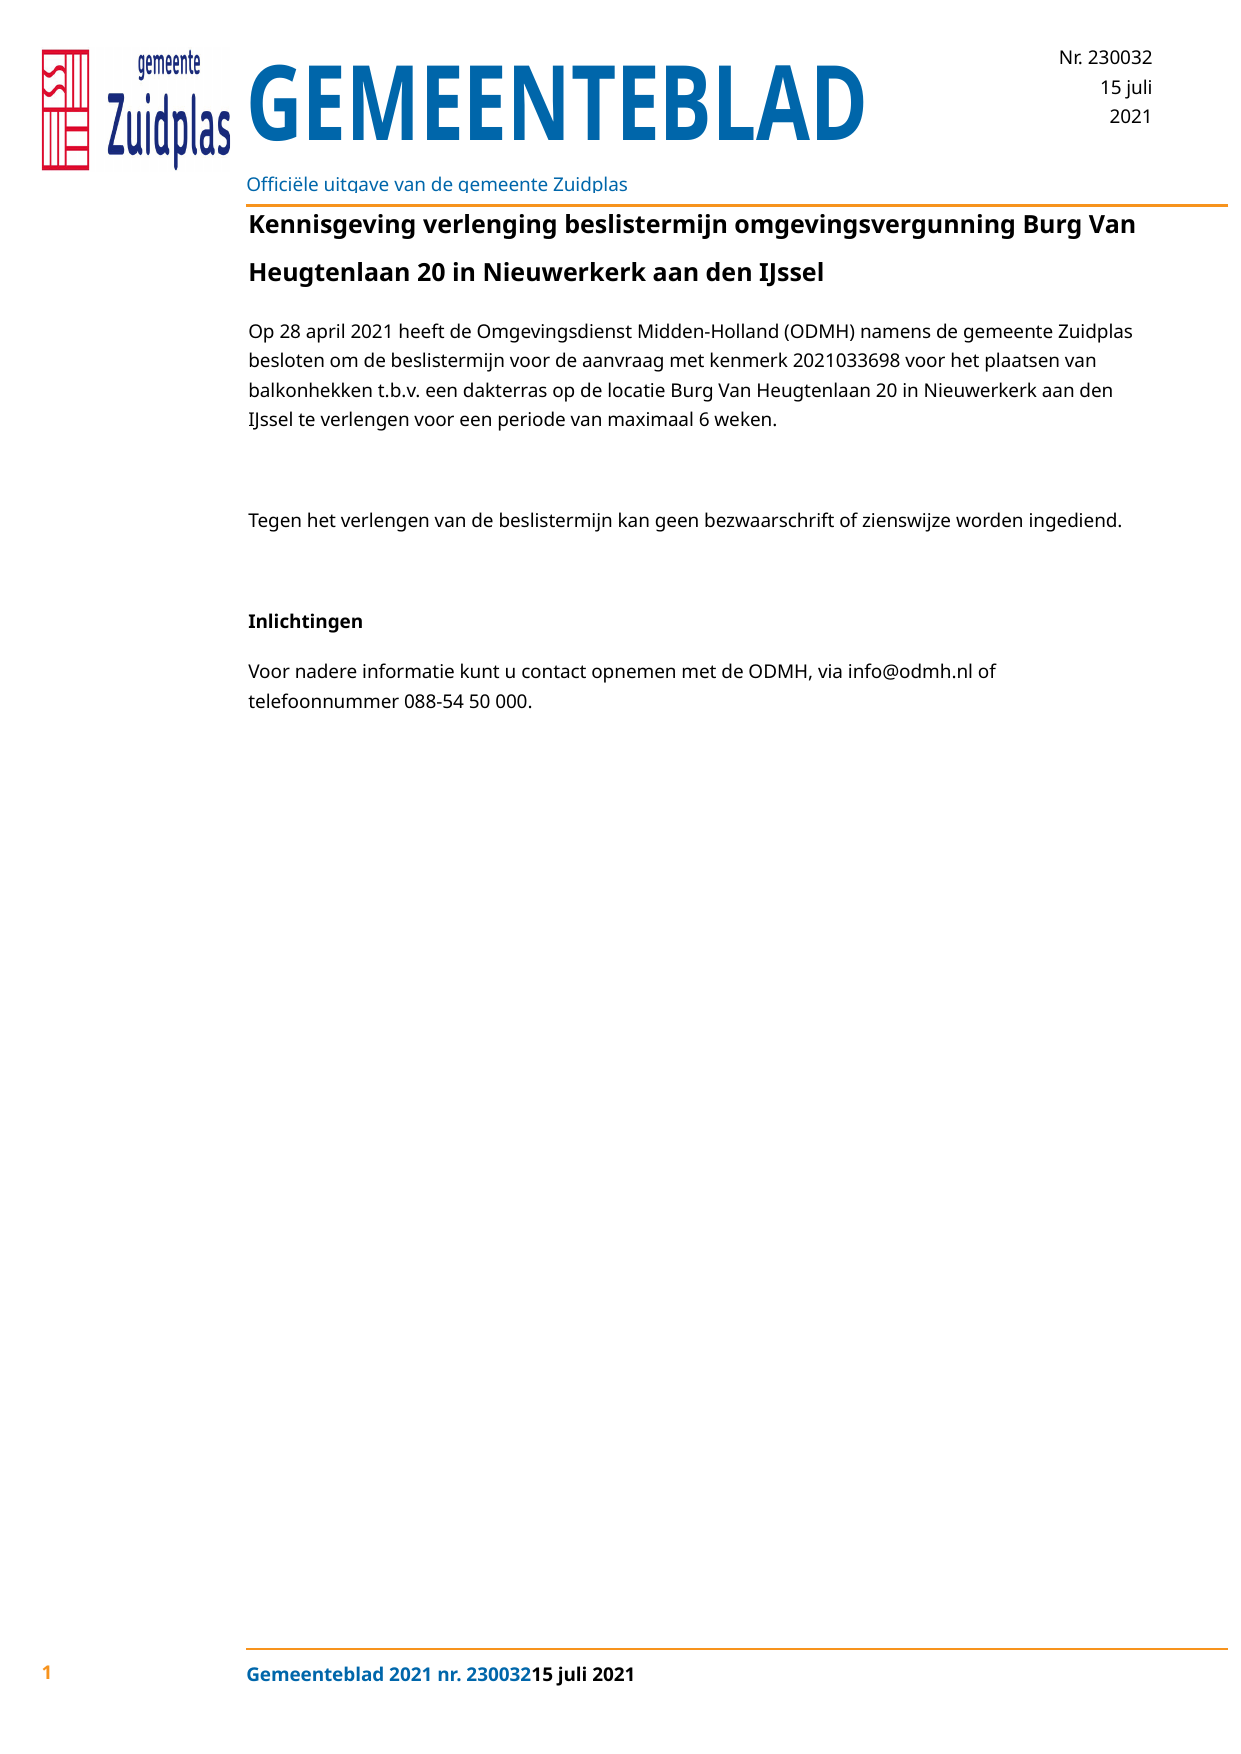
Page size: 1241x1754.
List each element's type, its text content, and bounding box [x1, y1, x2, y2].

text Tegen het verlengen van de beslistermijn kan geen bezwaarschrift of zienswijze worden ingediend. [248, 507, 1152, 533]
text Inlichtingen [248, 608, 1152, 634]
text Op 28 april 2021 heeft de Omgevingsdienst Midden-Holland (ODMH) namens de gemeente Zuidplas besloten om de beslistermijn voor de aanvraag met kenmerk 2021033698 voor het plaatsen van balkonhekken t.b.v. een dakterras op de locatie Burg Van Heugtenlaan 20 in Nieuwerkerk aan den IJssel te verlengen voor een periode van maximaal 6 weken. [248, 318, 1152, 432]
text Kennisgeving verlenging beslistermijn omgevingsvergunning Burg Van Heugtenlaan 20 in Nieuwerkerk aan den IJssel [248, 207, 1152, 288]
text Voor nadere informatie kunt u contact opnemen met de ODMH, via info@odmh.nl of telefoonnummer 088-54 50 000. [248, 659, 1152, 714]
picture [41, 47, 231, 172]
